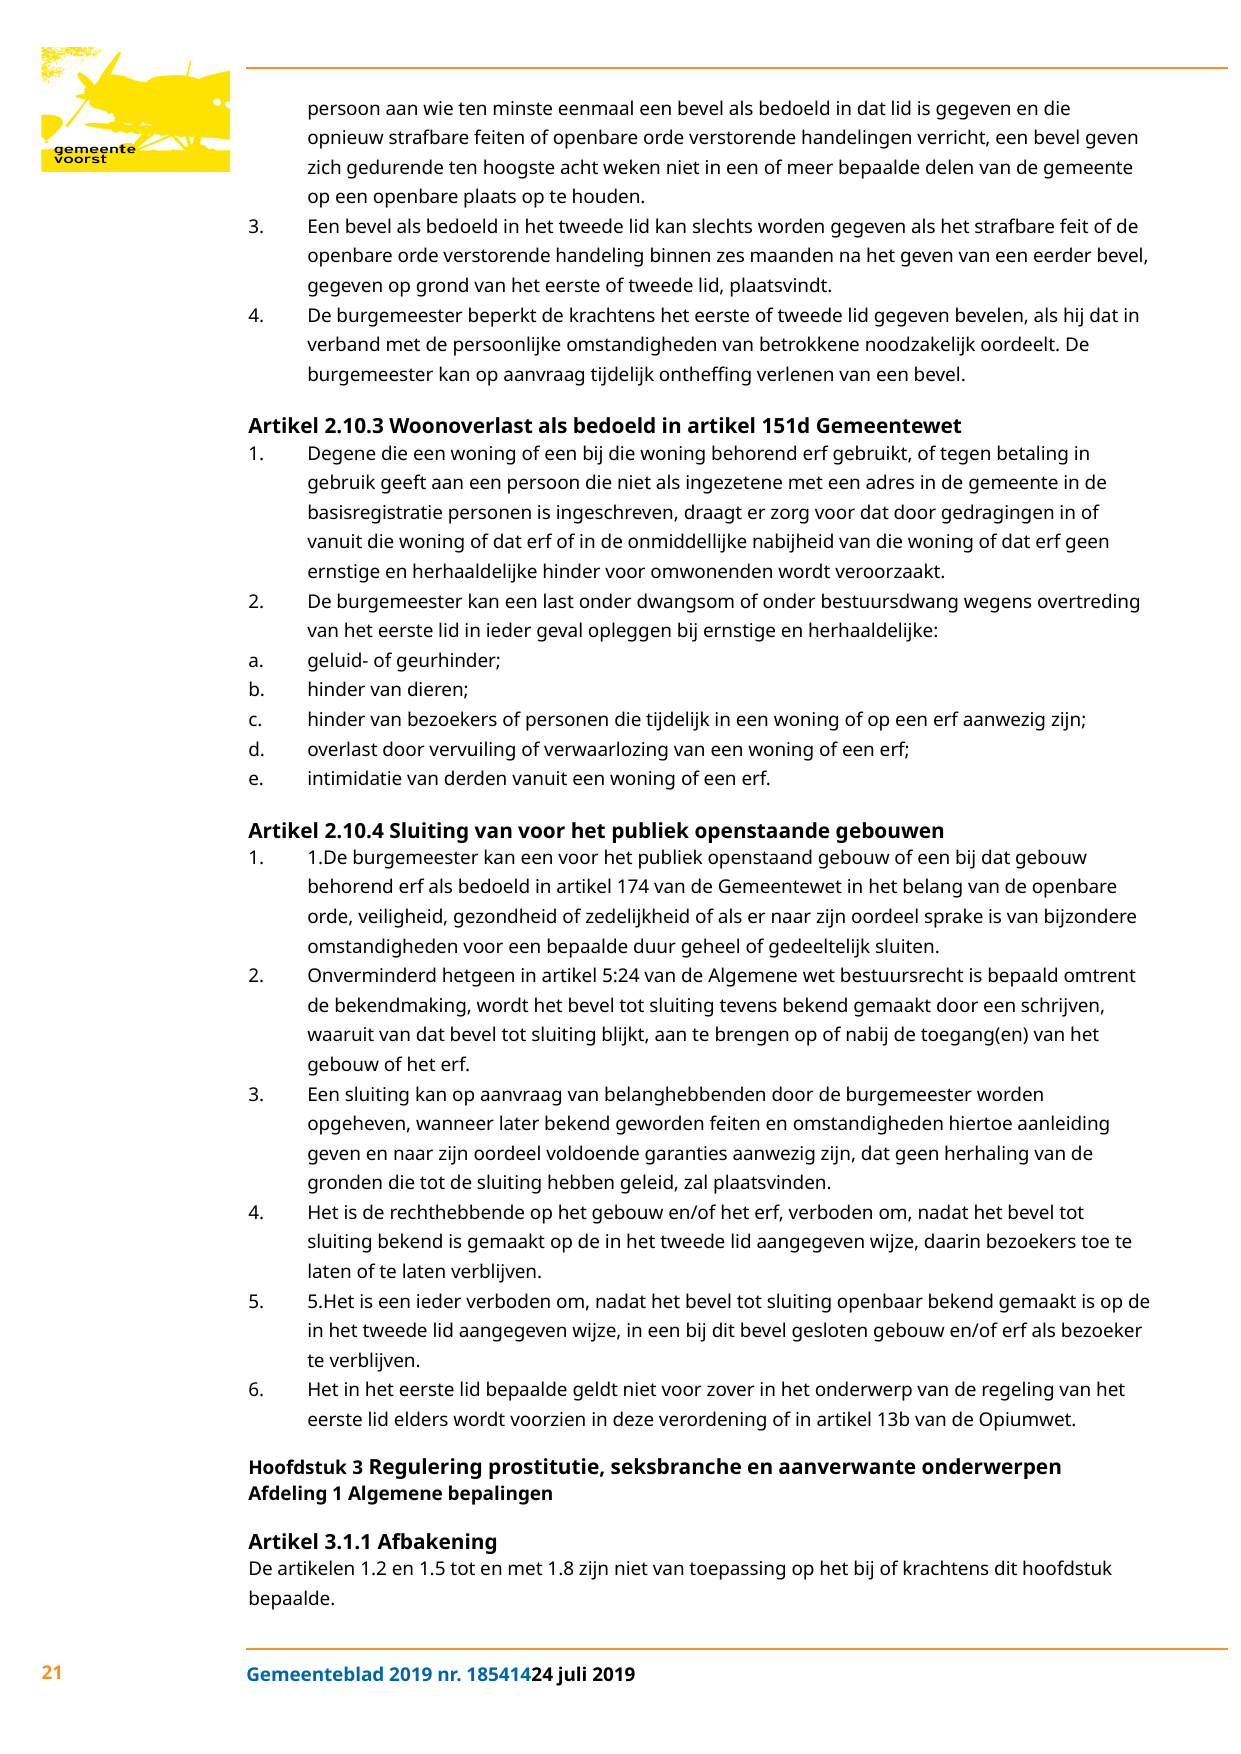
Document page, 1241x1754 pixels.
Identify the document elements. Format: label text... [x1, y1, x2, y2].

list Degene die een woning of een bij die woning behorend erf gebruikt, of tegen betaling in gebruik geeft aan een persoon die niet als ingezetene met een adres in de gemeente in de basisregistratie personen is ingeschreven, draagt er zorg voor dat door gedragingen in of vanuit die woning of dat erf of in de onmiddellijke nabijheid van die woning of dat erf geen ernstige en herhaaldelijke hinder voor omwonenden wordt veroorzaakt. [248, 440, 1152, 584]
picture [41, 47, 231, 172]
text De artikelen 1.2 en 1.5 tot en met 1.8 zijn niet van toepassing op het bij of krachtens dit hoofdstuk bepaalde. [248, 1555, 1152, 1611]
list persoon aan wie ten minste eenmaal een bevel als bedoeld in dat lid is gegeven en die opnieuw strafbare feiten of openbare orde verstorende handelingen verricht, een bevel geven zich gedurende ten hoogste acht weken niet in een of meer bepaalde delen van de gemeente op een openbare plaats op te houden. [248, 95, 1152, 209]
text Artikel 2.10.3 Woonoverlast als bedoeld in artikel 151d Gemeentewet [248, 411, 1152, 440]
list Een bevel als bedoeld in het tweede lid kan slechts worden gegeven als het strafbare feit of de openbare orde verstorende handeling binnen zes maanden na het geven van een eerder bevel, gegeven op grond van het eerste of tweede lid, plaatsvindt. [248, 213, 1152, 298]
list hinder van bezoekers of personen die tijdelijk in een woning of op een erf aanwezig zijn; [248, 706, 1152, 732]
list 1.De burgemeester kan een voor het publiek openstaand gebouw of een bij dat gebouw behorend erf als bedoeld in artikel 174 van de Gemeentewet in het belang van de openbare orde, veiligheid, gezondheid of zedelijkheid of als er naar zijn oordeel sprake is van bijzondere omstandigheden voor een bepaalde duur geheel of gedeeltelijk sluiten. [248, 844, 1152, 959]
list Onverminderd hetgeen in artikel 5:24 van de Algemene wet bestuursrecht is bepaald omtrent de bekendmaking, wordt het bevel tot sluiting tevens bekend gemaakt door een schrijven, waaruit van dat bevel tot sluiting blijkt, aan te brengen op of nabij de toegang(en) van het gebouw of het erf. [248, 962, 1152, 1077]
list Een sluiting kan op aanvraag van belanghebbenden door de burgemeester worden opgeheven, wanneer later bekend geworden feiten en omstandigheden hiertoe aanleiding geven en naar zijn oordeel voldoende garanties aanwezig zijn, dat geen herhaling van de gronden die tot de sluiting hebben geleid, zal plaatsvinden. [248, 1081, 1152, 1195]
text Hoofdstuk 3 Regulering prostitutie, seksbranche en aanverwante onderwerpen [248, 1452, 1152, 1480]
text Artikel 2.10.4 Sluiting van voor het publiek openstaande gebouwen [248, 816, 1152, 844]
list overlast door vervuiling of verwaarlozing van een woning of een erf; [248, 736, 1152, 761]
list De burgemeester beperkt de krachtens het eerste of tweede lid gegeven bevelen, als hij dat in verband met de persoonlijke omstandigheden van betrokkene noodzakelijk oordeelt. De burgemeester kan op aanvraag tijdelijk ontheffing verlenen van een bevel. [248, 302, 1152, 387]
list geluid- of geurhinder; [248, 647, 1152, 673]
list hinder van dieren; [248, 677, 1152, 702]
text Artikel 3.1.1 Afbakening [248, 1527, 1152, 1555]
text Afdeling 1 Algemene bepalingen [248, 1480, 1152, 1506]
list 5.Het is een ieder verboden om, nadat het bevel tot sluiting openbaar bekend gemaakt is op de in het tweede lid aangegeven wijze, in een bij dit bevel gesloten gebouw en/of erf als bezoeker te verblijven. [248, 1288, 1152, 1373]
list Het is de rechthebbende op het gebouw en/of het erf, verboden om, nadat het bevel tot sluiting bekend is gemaakt op de in het tweede lid aangegeven wijze, daarin bezoekers toe te laten of te laten verblijven. [248, 1199, 1152, 1284]
list De burgemeester kan een last onder dwangsom of onder bestuursdwang wegens overtreding van het eerste lid in ieder geval opleggen bij ernstige en herhaaldelijke: [248, 588, 1152, 643]
list intimidatie van derden vanuit een woning of een erf. [248, 765, 1152, 791]
list Het in het eerste lid bepaalde geldt niet voor zover in het onderwerp van de regeling van het eerste lid elders wordt voorzien in deze verordening of in artikel 13b van de Opiumwet. [248, 1377, 1152, 1432]
